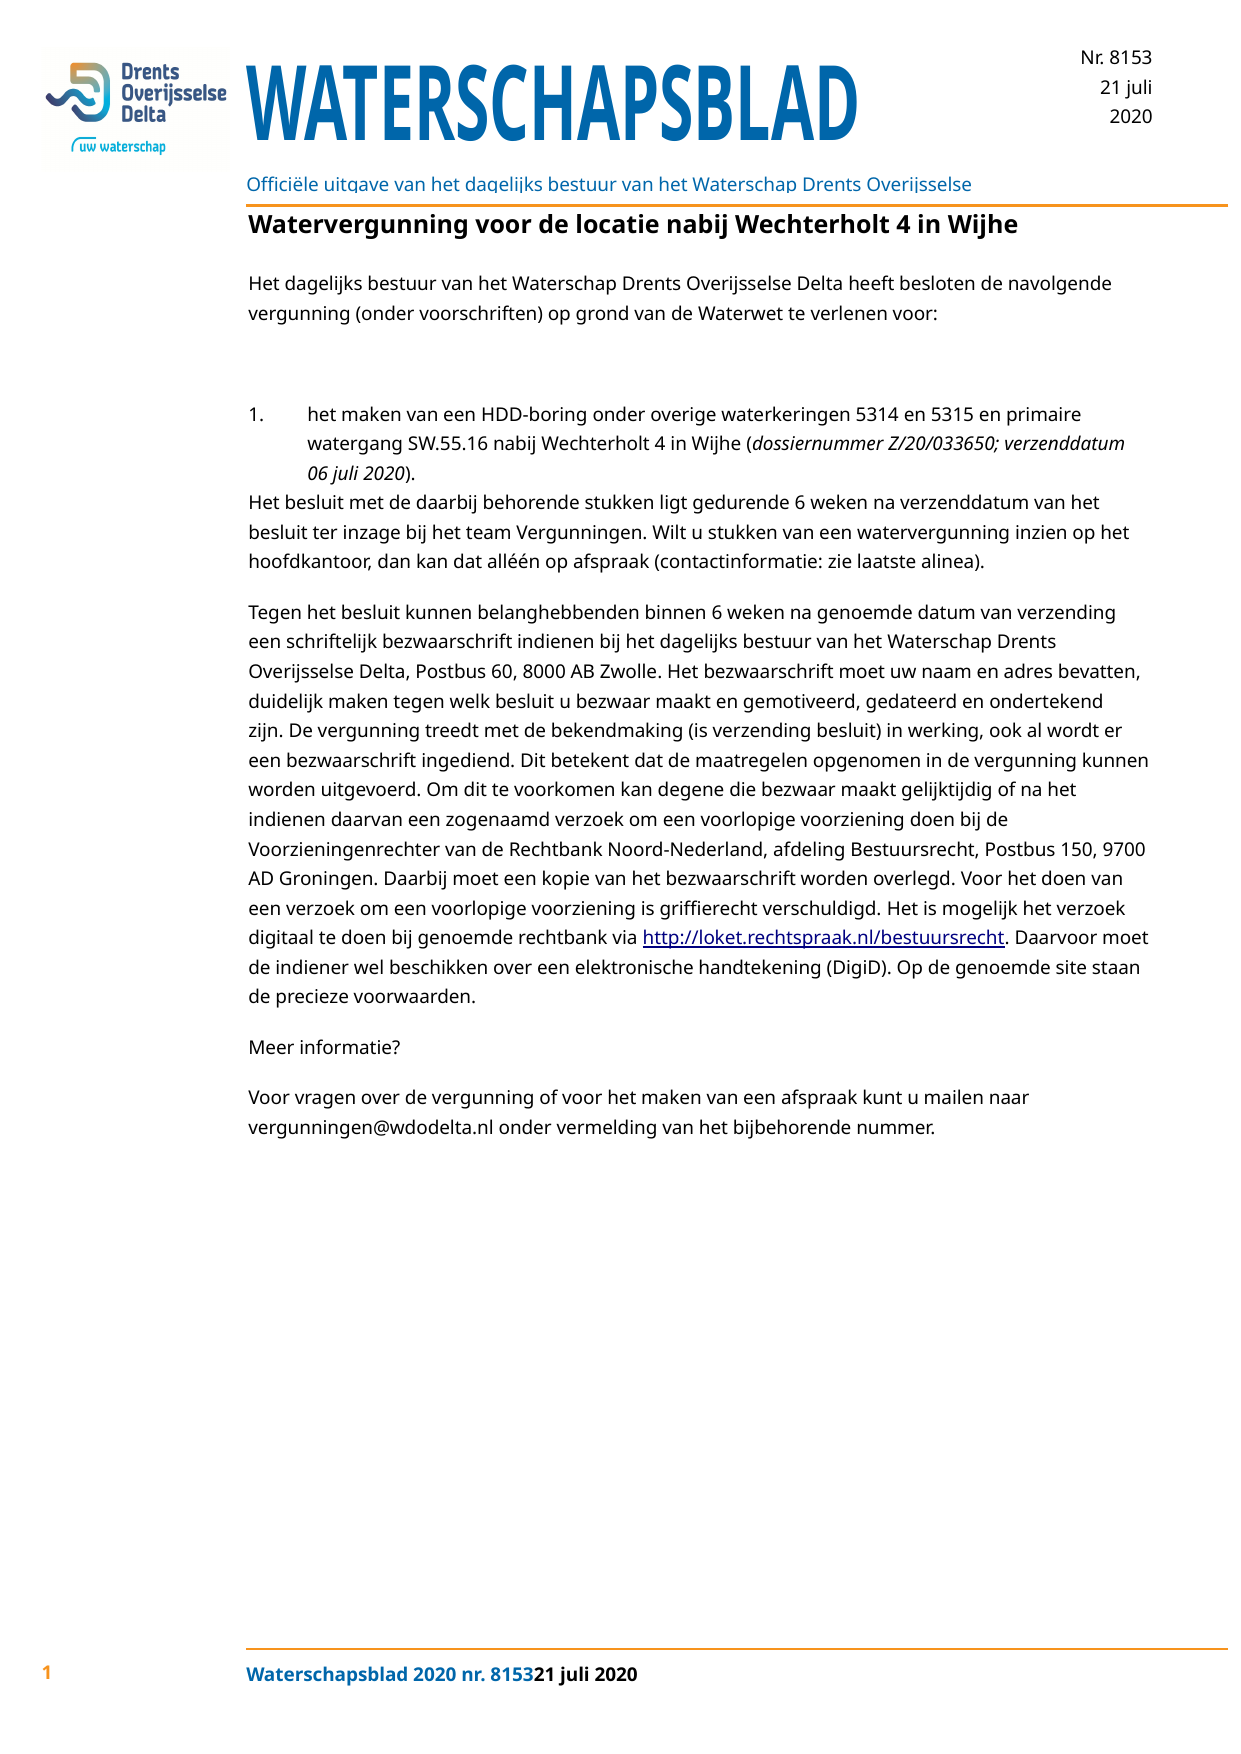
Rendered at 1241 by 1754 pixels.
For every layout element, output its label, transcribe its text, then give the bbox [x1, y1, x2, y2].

picture [41, 47, 231, 172]
text Het besluit met de daarbij behorende stukken ligt gedurende 6 weken na verzenddatum van het besluit ter inzage bij het team Vergunningen. Wilt u stukken van een watervergunning inzien op het hoofdkantoor, dan kan dat alléén op afspraak (contactinformatie: zie laatste alinea). [248, 489, 1152, 574]
text Voor vragen over de vergunning of voor het maken van een afspraak kunt u mailen naar vergunningen@wdodelta.nl onder vermelding van het bijbehorende nummer. [248, 1084, 1152, 1140]
text Meer informatie? [248, 1034, 1152, 1060]
list het maken van een HDD-boring onder overige waterkeringen 5314 en 5315 en primaire watergang SW.55.16 nabij Wechterholt 4 in Wijhe (dossiernummer Z/20/033650; verzenddatum 06 juli 2020). [248, 401, 1152, 486]
text Tegen het besluit kunnen belanghebbenden binnen 6 weken na genoemde datum van verzending een schriftelijk bezwaarschrift indienen bij het dagelijks bestuur van het Waterschap Drents Overijsselse Delta, Postbus 60, 8000 AB Zwolle. Het bezwaarschrift moet uw naam en adres bevatten, duidelijk maken tegen welk besluit u bezwaar maakt en gemotiveerd, gedateerd en ondertekend zijn. De vergunning treedt met de bekendmaking (is verzending besluit) in werking, ook al wordt er een bezwaarschrift ingediend. Dit betekent dat de maatregelen opgenomen in de vergunning kunnen worden uitgevoerd. Om dit te voorkomen kan degene die bezwaar maakt gelijktijdig of na het indienen daarvan een zogenaamd verzoek om een voorlopige voorziening doen bij de Voorzieningenrechter van de Rechtbank Noord-Nederland, afdeling Bestuursrecht, Postbus 150, 9700 AD Groningen. Daarbij moet een kopie van het bezwaarschrift worden overlegd. Voor het doen van een verzoek om een voorlopige voorziening is griffierecht verschuldigd. Het is mogelijk het verzoek digitaal te doen bij genoemde rechtbank via http://loket.rechtspraak.nl/bestuursrecht. Daarvoor moet de indiener wel beschikken over een elektronische handtekening (DigiD). Op de genoemde site staan de precieze voorwaarden. [248, 599, 1152, 1009]
text Het dagelijks bestuur van het Waterschap Drents Overijsselse Delta heeft besloten de navolgende vergunning (onder voorschriften) op grond van de Waterwet te verlenen voor: [248, 270, 1152, 326]
text Watervergunning voor de locatie nabij Wechterholt 4 in Wijhe [248, 207, 1152, 241]
